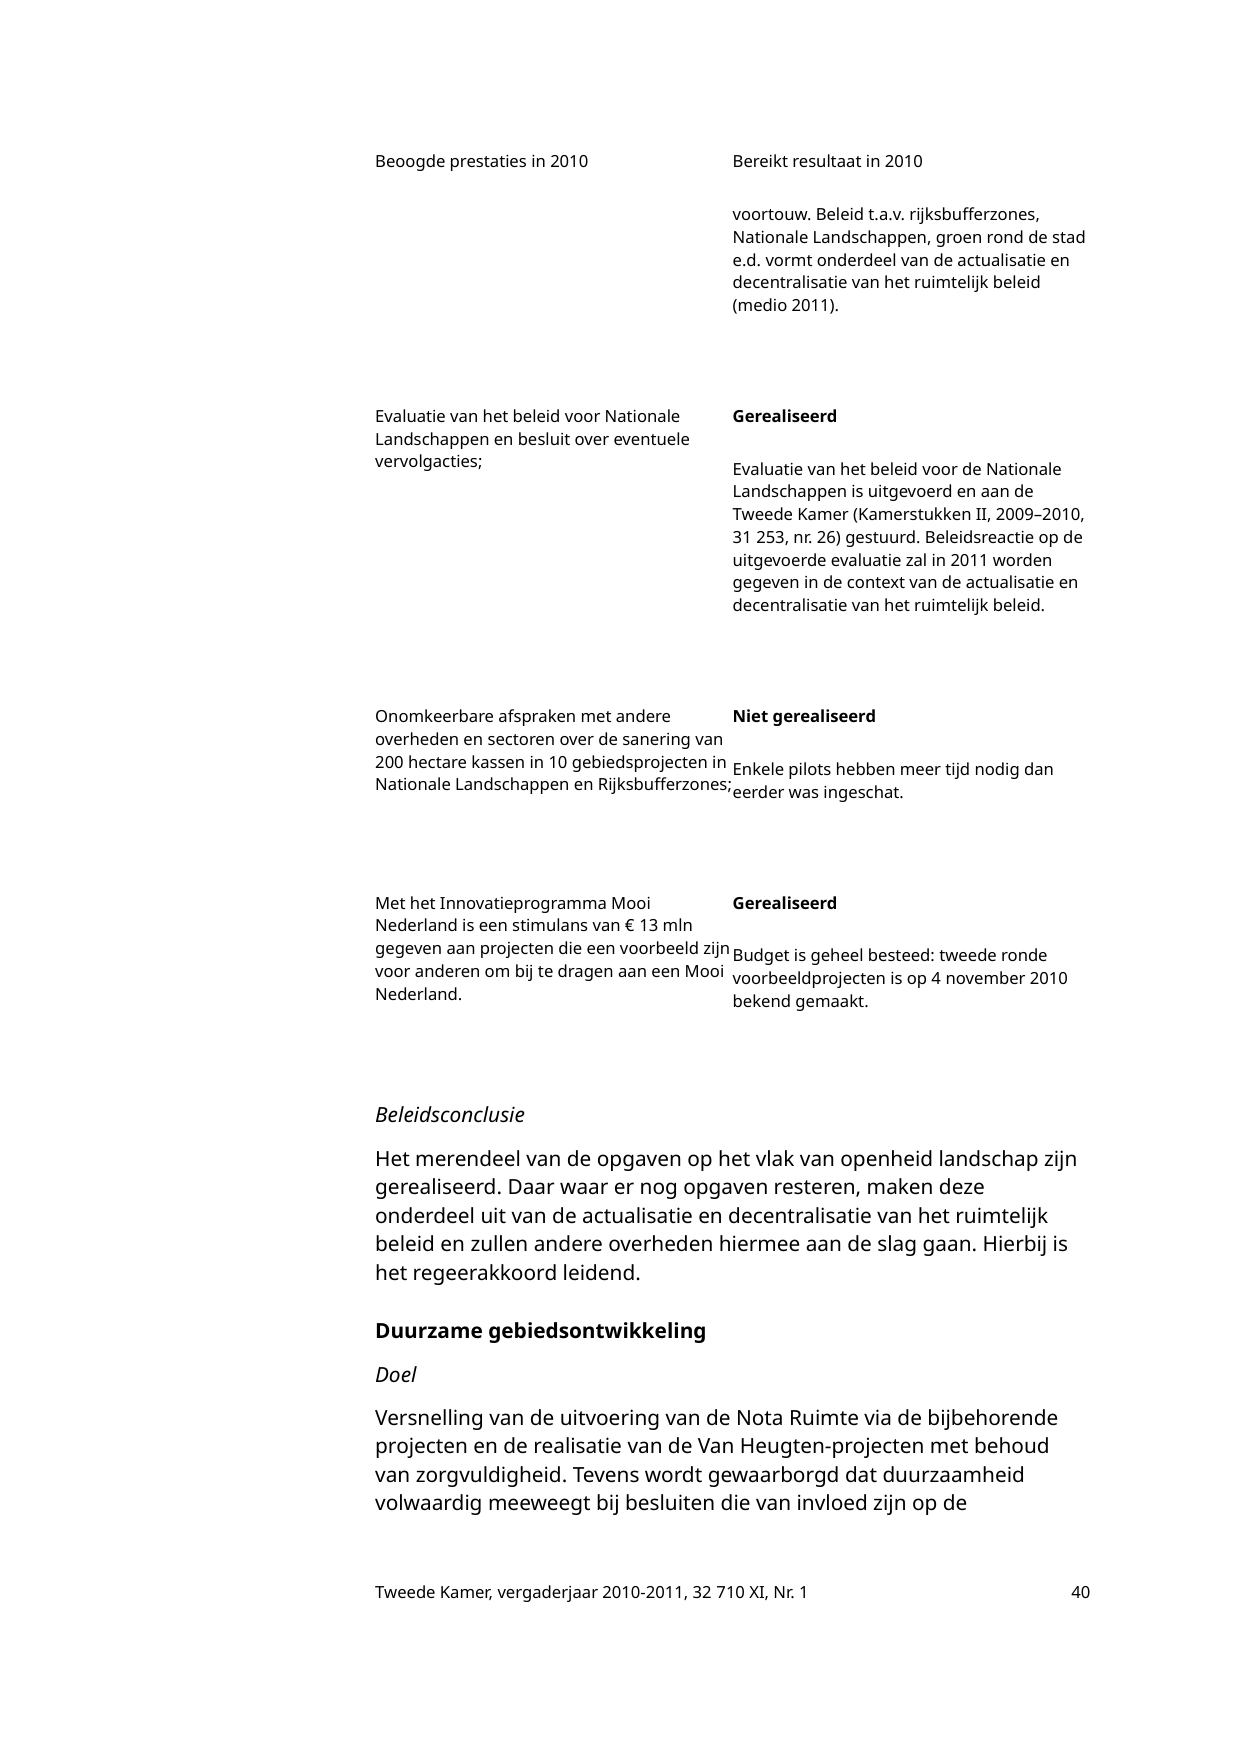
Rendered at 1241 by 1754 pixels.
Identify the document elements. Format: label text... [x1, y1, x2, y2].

text Doel [375, 1360, 1090, 1388]
table_header Beoogde prestaties in 2010 [375, 150, 732, 203]
table_cell [375, 346, 732, 405]
table_cell [375, 646, 732, 705]
table_cell Onomkeerbare afspraken met andere overheden en sectoren over de sanering van 200 hectare kassen in 10 gebiedsprojecten in Nationale Landschappen en Rijksbufferzones; [375, 705, 732, 833]
table_cell Evaluatie van het beleid voor Nationale Landschappen en besluit over eventuele vervolgacties; [375, 405, 732, 646]
table_cell [733, 646, 1090, 705]
text Duurzame gebiedsontwikkeling [375, 1316, 1090, 1345]
table_cell voortouw. Beleid t.a.v. rijksbufferzones, Nationale Landschappen, groen rond de stad e.d. vormt onderdeel van de actualisatie en decentralisatie van het ruimtelijk beleid (medio 2011). [733, 203, 1090, 346]
table_header Bereikt resultaat in 2010 [733, 150, 1090, 203]
table_cell [375, 203, 732, 346]
table_cell Met het Innovatieprogramma Mooi Nederland is een stimulans van € 13 mln gegeven aan projecten die een voorbeeld zijn voor anderen om bij te dragen aan een Mooi Nederland. [375, 891, 732, 1042]
table_cell Niet gerealiseerd Enkele pilots hebben meer tijd nodig dan eerder was ingeschat. [733, 705, 1090, 833]
text Versnelling van de uitvoering van de Nota Ruimte via de bijbehorende projecten en de realisatie van de Van Heugten-projecten met behoud van zorgvuldigheid. Tevens wordt gewaarborgd dat duurzaamheid volwaardig meeweegt bij besluiten die van invloed zijn op de [375, 1403, 1090, 1517]
table_cell [733, 346, 1090, 405]
text Het merendeel van de opgaven op het vlak van openheid landschap zijn gerealiseerd. Daar waar er nog opgaven resteren, maken deze onderdeel uit van de actualisatie en decentralisatie van het ruimtelijk beleid en zullen andere overheden hiermee aan de slag gaan. Hierbij is het regeerakkoord leidend. [375, 1144, 1090, 1286]
table_cell Gerealiseerd Budget is geheel besteed: tweede ronde voorbeeldprojecten is op 4 november 2010 bekend gemaakt. [733, 891, 1090, 1042]
table_cell Gerealiseerd Evaluatie van het beleid voor de Nationale Landschappen is uitgevoerd en aan de Tweede Kamer (Kamerstukken II, 2009–2010, 31 253, nr. 26) gestuurd. Beleidsreactie op de uitgevoerde evaluatie zal in 2011 worden gegeven in de context van de actualisatie en decentralisatie van het ruimtelijk beleid. [733, 405, 1090, 646]
table_cell [375, 833, 732, 891]
table_cell [733, 833, 1090, 891]
text Beleidsconclusie [375, 1101, 1090, 1129]
